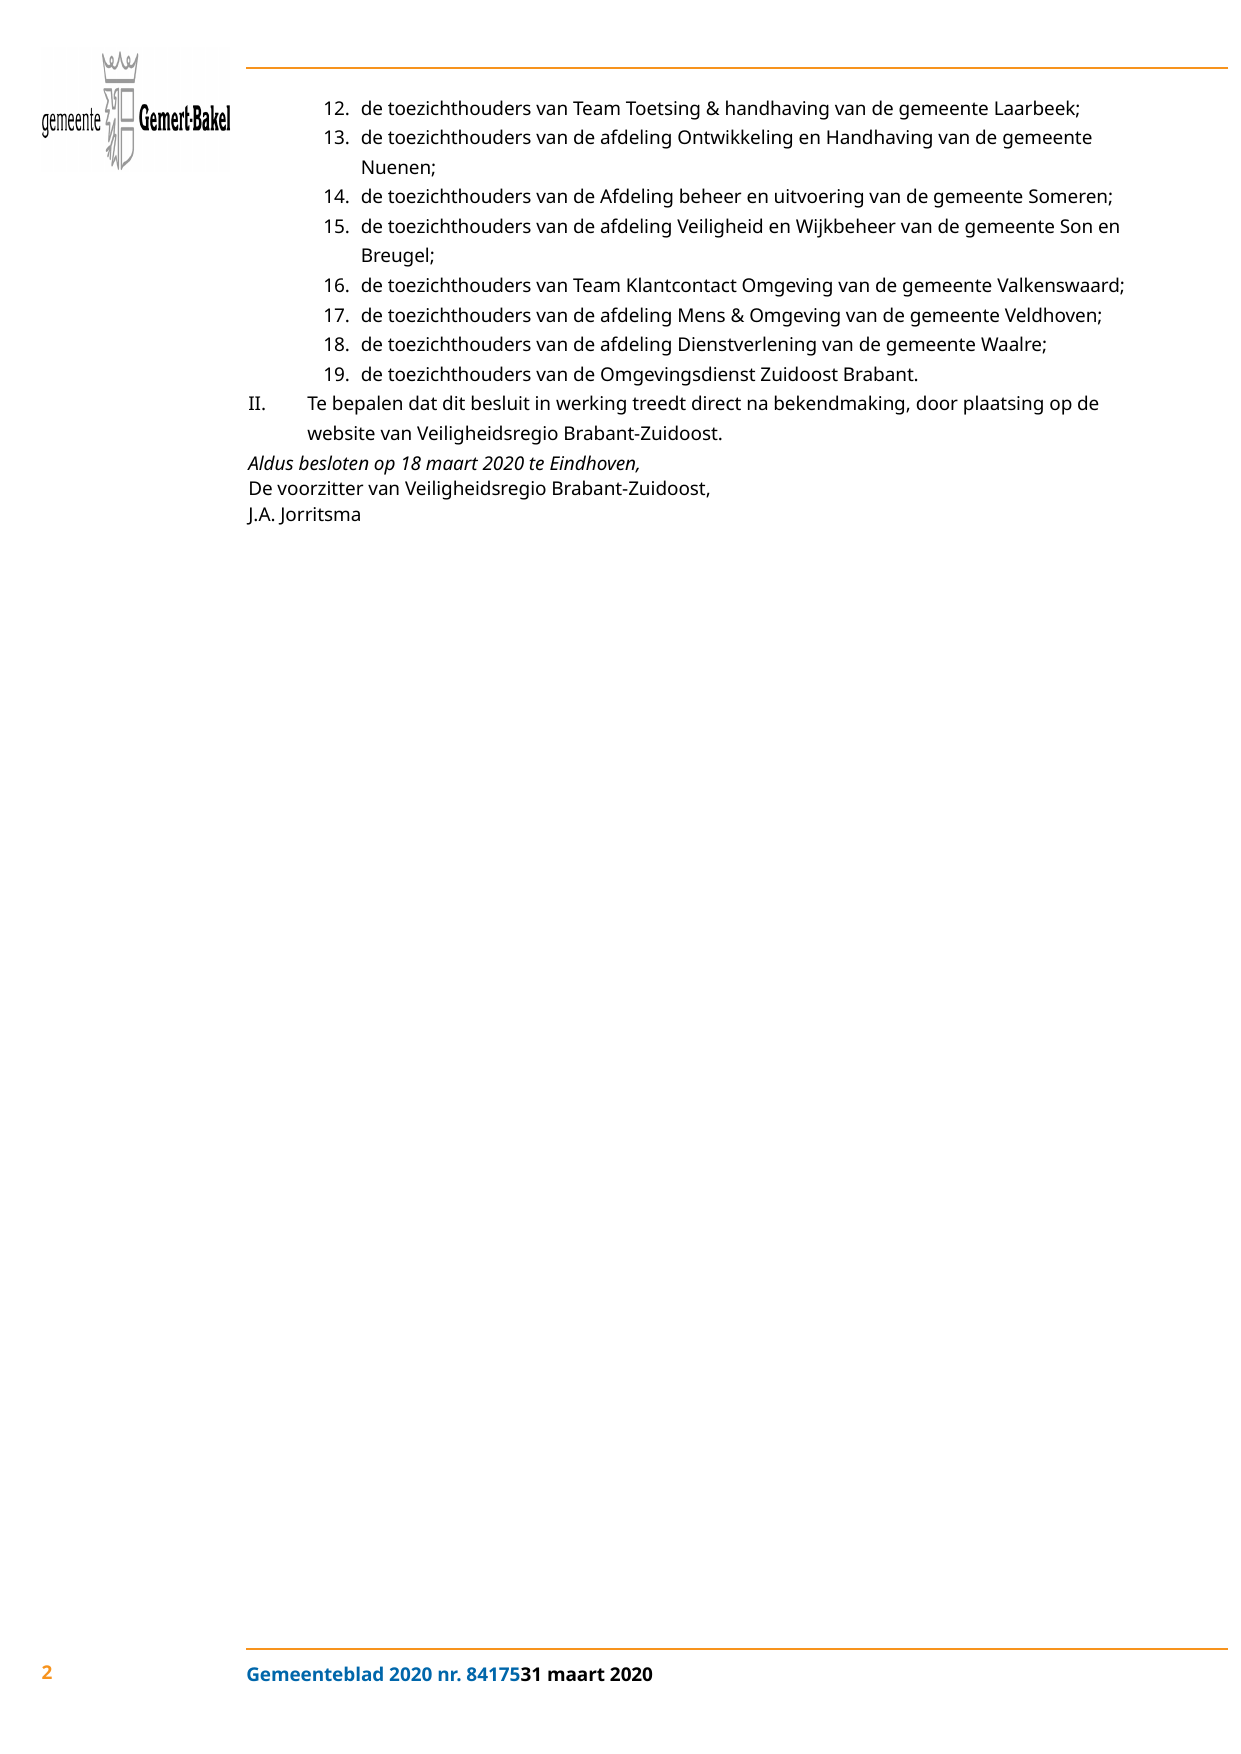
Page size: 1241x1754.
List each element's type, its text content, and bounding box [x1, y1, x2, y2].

text J.A. Jorritsma [248, 501, 1152, 527]
picture [41, 47, 231, 172]
list de toezichthouders van de afdeling Mens & Omgeving van de gemeente Veldhoven; [323, 302, 1152, 328]
list de toezichthouders van Team Toetsing & handhaving van de gemeente Laarbeek; [323, 95, 1152, 121]
text Aldus besloten op 18 maart 2020 te Eindhoven, [248, 450, 1152, 476]
list de toezichthouders van de afdeling Ontwikkeling en Handhaving van de gemeente Nuenen; [323, 124, 1152, 180]
list de toezichthouders van de Afdeling beheer en uitvoering van de gemeente Someren; [323, 183, 1152, 209]
list de toezichthouders van de afdeling Veiligheid en Wijkbeheer van de gemeente Son en Breugel; [323, 213, 1152, 268]
list de toezichthouders van de Omgevingsdienst Zuidoost Brabant. [323, 361, 1152, 387]
text De voorzitter van Veiligheidsregio Brabant-Zuidoost, [248, 476, 1152, 501]
list Te bepalen dat dit besluit in werking treedt direct na bekendmaking, door plaatsing op de website van Veiligheidsregio Brabant-Zuidoost. [248, 391, 1152, 446]
list de toezichthouders van de afdeling Dienstverlening van de gemeente Waalre; [323, 331, 1152, 357]
list de toezichthouders van Team Klantcontact Omgeving van de gemeente Valkenswaard; [323, 272, 1152, 298]
